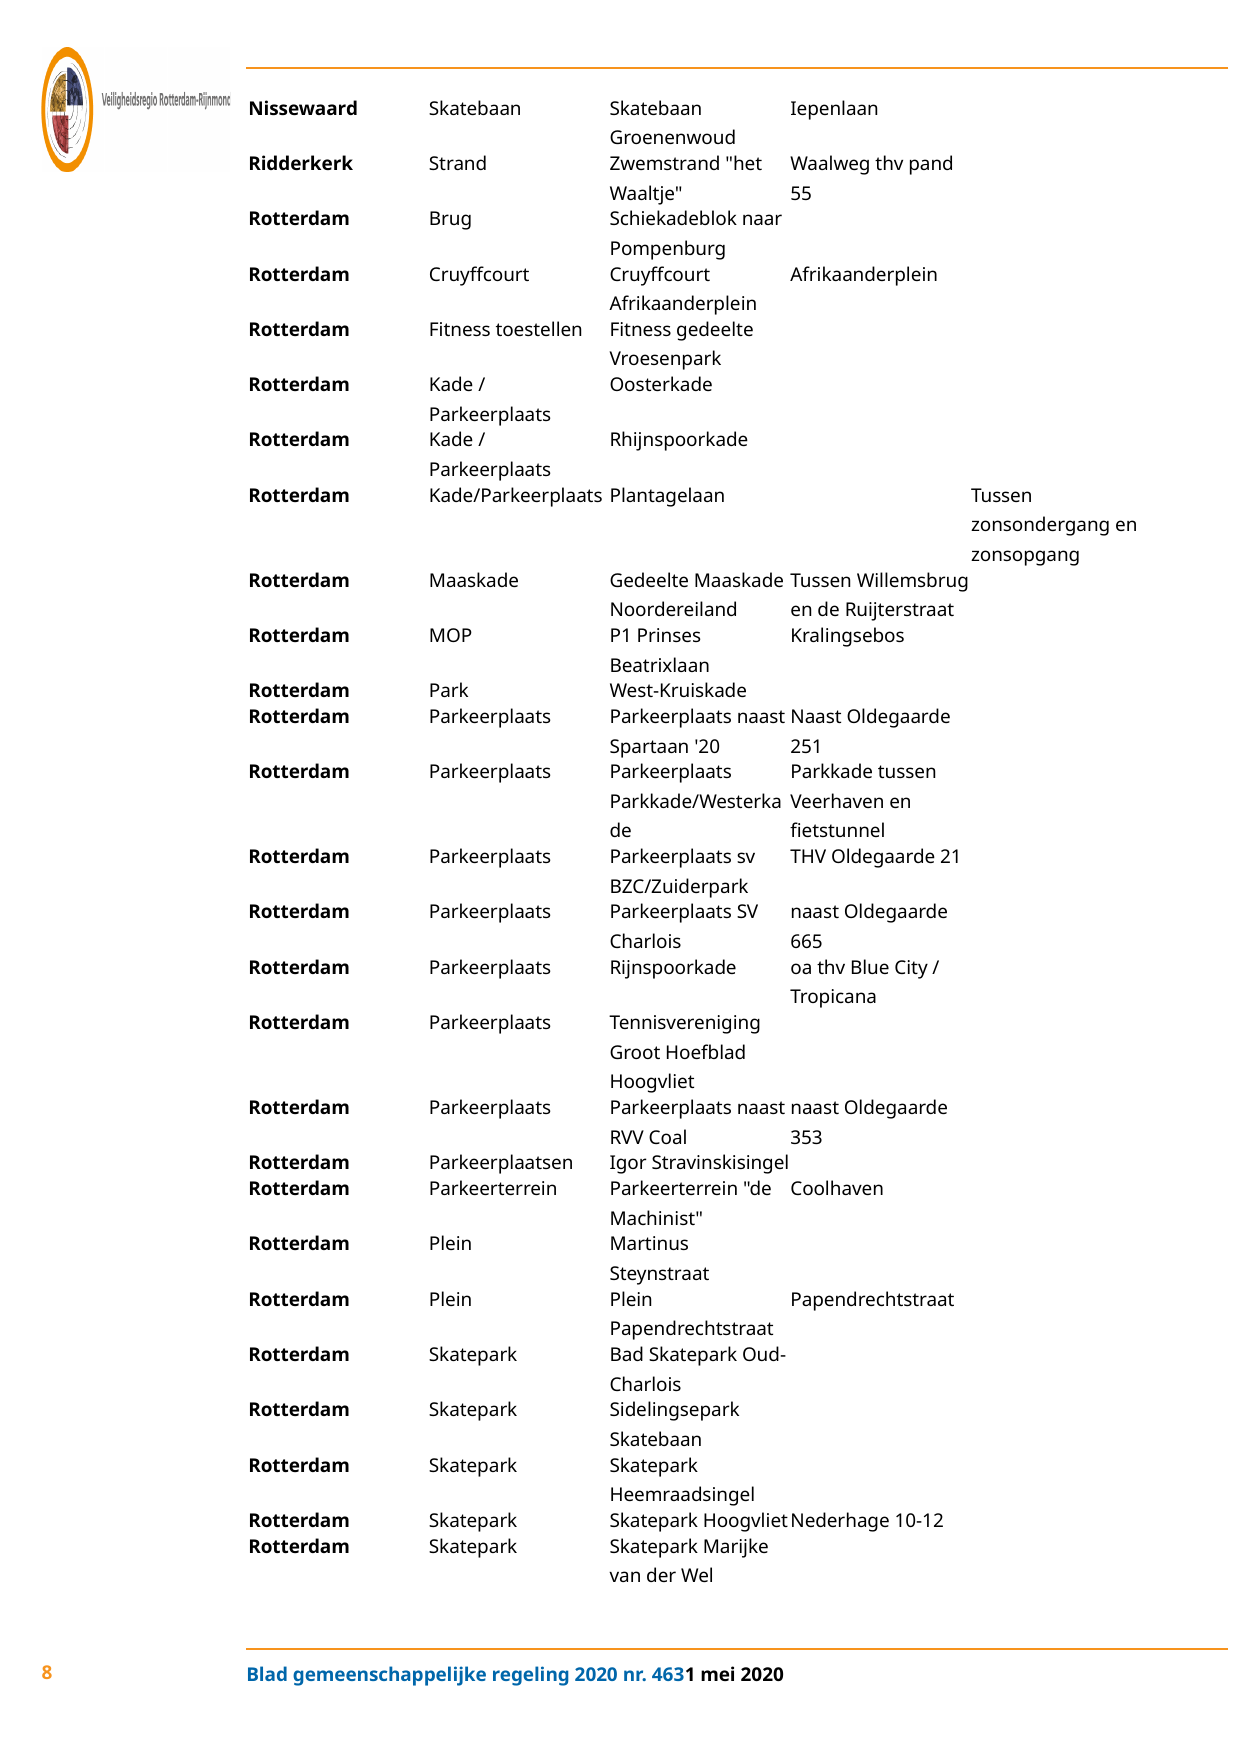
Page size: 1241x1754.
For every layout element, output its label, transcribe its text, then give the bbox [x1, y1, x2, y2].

table_cell West-Kruiskade [609, 678, 790, 703]
table_cell Parkeerplaats [429, 954, 609, 1009]
table_cell Naast Oldegaarde 251 [790, 703, 971, 758]
table_cell Parkeerplaats [429, 759, 609, 843]
table_cell [790, 1452, 971, 1507]
table_cell Igor Stravinskisingel [609, 1150, 790, 1175]
table_cell Brug [429, 205, 609, 261]
table_cell Rotterdam [248, 427, 429, 482]
table_cell [971, 1094, 1152, 1149]
table_cell Parkeerplaats SV Charlois [609, 899, 790, 954]
table_cell Rotterdam [248, 371, 429, 427]
table_cell Plantagelaan [609, 482, 790, 567]
table_cell [971, 1341, 1152, 1397]
table_cell Parkeerplaats Parkkade/Westerkade [609, 759, 790, 843]
table_cell [790, 482, 971, 567]
table_cell [971, 1507, 1152, 1533]
table_cell Rijnspoorkade [609, 954, 790, 1009]
table_cell naast Oldegaarde 665 [790, 899, 971, 954]
table_cell Skatepark Heemraadsingel [609, 1452, 790, 1507]
table_cell [790, 1397, 971, 1452]
table_cell Coolhaven [790, 1175, 971, 1231]
table_cell Rotterdam [248, 1231, 429, 1286]
table_cell [971, 844, 1152, 899]
table_cell Oosterkade [609, 371, 790, 427]
table_cell Rhijnspoorkade [609, 427, 790, 482]
table_cell Parkeerplaats [429, 1009, 609, 1094]
table_cell [971, 899, 1152, 954]
table_cell [971, 703, 1152, 758]
table_cell Maaskade [429, 567, 609, 622]
table_cell Rotterdam [248, 316, 429, 371]
table_cell [971, 316, 1152, 371]
table_cell naast Oldegaarde 353 [790, 1094, 971, 1149]
table_cell [971, 1397, 1152, 1452]
table_cell [790, 678, 971, 703]
table_cell Rotterdam [248, 703, 429, 758]
table_cell [790, 427, 971, 482]
table_cell Rotterdam [248, 1009, 429, 1094]
table_cell Tennisvereniging Groot Hoefblad Hoogvliet [609, 1009, 790, 1094]
table_cell [971, 150, 1152, 205]
table_cell [971, 1231, 1152, 1286]
table_cell Rotterdam [248, 1150, 429, 1175]
table_cell Kade/Parkeerplaats [429, 482, 609, 567]
table_cell Ridderkerk [248, 150, 429, 205]
table_cell Cruyffcourt [429, 261, 609, 316]
table_cell [790, 1150, 971, 1175]
table_cell P1 Prinses Beatrixlaan [609, 622, 790, 677]
table_cell Zwemstrand "het Waaltje" [609, 150, 790, 205]
table_cell Fitness gedeelte Vroesenpark [609, 316, 790, 371]
picture [41, 47, 231, 172]
table_cell MOP [429, 622, 609, 677]
table_cell oa thv Blue City / Tropicana [790, 954, 971, 1009]
table_cell Parkeerterrein "de Machinist" [609, 1175, 790, 1231]
table_cell [971, 1533, 1152, 1588]
table_cell Skatepark [429, 1507, 609, 1533]
table_cell Rotterdam [248, 954, 429, 1009]
table_cell [971, 622, 1152, 677]
table_cell Rotterdam [248, 1452, 429, 1507]
table_cell [971, 261, 1152, 316]
table_cell [971, 95, 1152, 150]
table_cell Martinus Steynstraat [609, 1231, 790, 1286]
table_cell Plein Papendrechtstraat [609, 1286, 790, 1341]
table_cell Kade / Parkeerplaats [429, 371, 609, 427]
table_cell [971, 1009, 1152, 1094]
table_cell Nissewaard [248, 95, 429, 150]
table_cell Tussen Willemsbrug en de Ruijterstraat [790, 567, 971, 622]
table_cell Rotterdam [248, 482, 429, 567]
table_cell [971, 678, 1152, 703]
table_cell Skatebaan Groenenwoud [609, 95, 790, 150]
table_cell [971, 371, 1152, 427]
table_cell Rotterdam [248, 1341, 429, 1397]
table_cell Parkeerplaats [429, 844, 609, 899]
table_cell [790, 1533, 971, 1588]
table_cell Rotterdam [248, 261, 429, 316]
table_cell Plein [429, 1231, 609, 1286]
table_cell Parkeerplaats [429, 1094, 609, 1149]
table_cell Skatepark Hoogvliet [609, 1507, 790, 1533]
table_cell Gedeelte Maaskade Noordereiland [609, 567, 790, 622]
table_cell Rotterdam [248, 678, 429, 703]
table_cell [790, 1009, 971, 1094]
table_cell Rotterdam [248, 1533, 429, 1588]
table_cell Skatepark [429, 1397, 609, 1452]
table_cell Schiekadeblok naar Pompenburg [609, 205, 790, 261]
table_cell [790, 1341, 971, 1397]
table_cell Bad Skatepark Oud-Charlois [609, 1341, 790, 1397]
table_cell [971, 1150, 1152, 1175]
table_cell Parkeerterrein [429, 1175, 609, 1231]
table_cell Iepenlaan [790, 95, 971, 150]
table_cell Rotterdam [248, 205, 429, 261]
table_cell Skatebaan [429, 95, 609, 150]
table_cell Kralingsebos [790, 622, 971, 677]
table_cell Rotterdam [248, 899, 429, 954]
table_cell Skatepark [429, 1341, 609, 1397]
table_cell Parkeerplaatsen [429, 1150, 609, 1175]
table_cell Parkeerplaats [429, 899, 609, 954]
table_cell [971, 1175, 1152, 1231]
table_cell Parkeerplaats naast RVV Coal [609, 1094, 790, 1149]
table_cell [790, 205, 971, 261]
table_cell Rotterdam [248, 1286, 429, 1341]
table_cell [971, 1452, 1152, 1507]
table_cell Kade / Parkeerplaats [429, 427, 609, 482]
table_cell Cruyffcourt Afrikaanderplein [609, 261, 790, 316]
table_cell Skatepark [429, 1533, 609, 1588]
table_cell Parkeerplaats [429, 703, 609, 758]
table_cell [971, 427, 1152, 482]
table_cell [790, 316, 971, 371]
table_cell Strand [429, 150, 609, 205]
table_cell [790, 371, 971, 427]
table_cell Tussen zonsondergang en zonsopgang [971, 482, 1152, 567]
table_cell [971, 567, 1152, 622]
table_cell Parkeerplaats naast Spartaan '20 [609, 703, 790, 758]
table_cell Rotterdam [248, 844, 429, 899]
table_cell Skatepark Marijke van der Wel [609, 1533, 790, 1588]
table_cell [971, 954, 1152, 1009]
table_cell Papendrechtstraat [790, 1286, 971, 1341]
table_cell Rotterdam [248, 1094, 429, 1149]
table_cell Afrikaanderplein [790, 261, 971, 316]
table_cell Rotterdam [248, 759, 429, 843]
table_cell [790, 1231, 971, 1286]
table_cell Sidelingsepark Skatebaan [609, 1397, 790, 1452]
table_cell THV Oldegaarde 21 [790, 844, 971, 899]
table_cell Rotterdam [248, 1175, 429, 1231]
table_cell Plein [429, 1286, 609, 1341]
table_cell [971, 759, 1152, 843]
table_cell Parkeerplaats sv BZC/Zuiderpark [609, 844, 790, 899]
table_cell Rotterdam [248, 1397, 429, 1452]
table_cell Fitness toestellen [429, 316, 609, 371]
table_cell Parkkade tussen Veerhaven en fietstunnel [790, 759, 971, 843]
table_cell Rotterdam [248, 1507, 429, 1533]
table_cell [971, 205, 1152, 261]
table_cell Skatepark [429, 1452, 609, 1507]
table_cell Rotterdam [248, 622, 429, 677]
table_cell Waalweg thv pand 55 [790, 150, 971, 205]
table_cell Park [429, 678, 609, 703]
table_cell [971, 1286, 1152, 1341]
table_cell Rotterdam [248, 567, 429, 622]
table_cell Nederhage 10-12 [790, 1507, 971, 1533]
